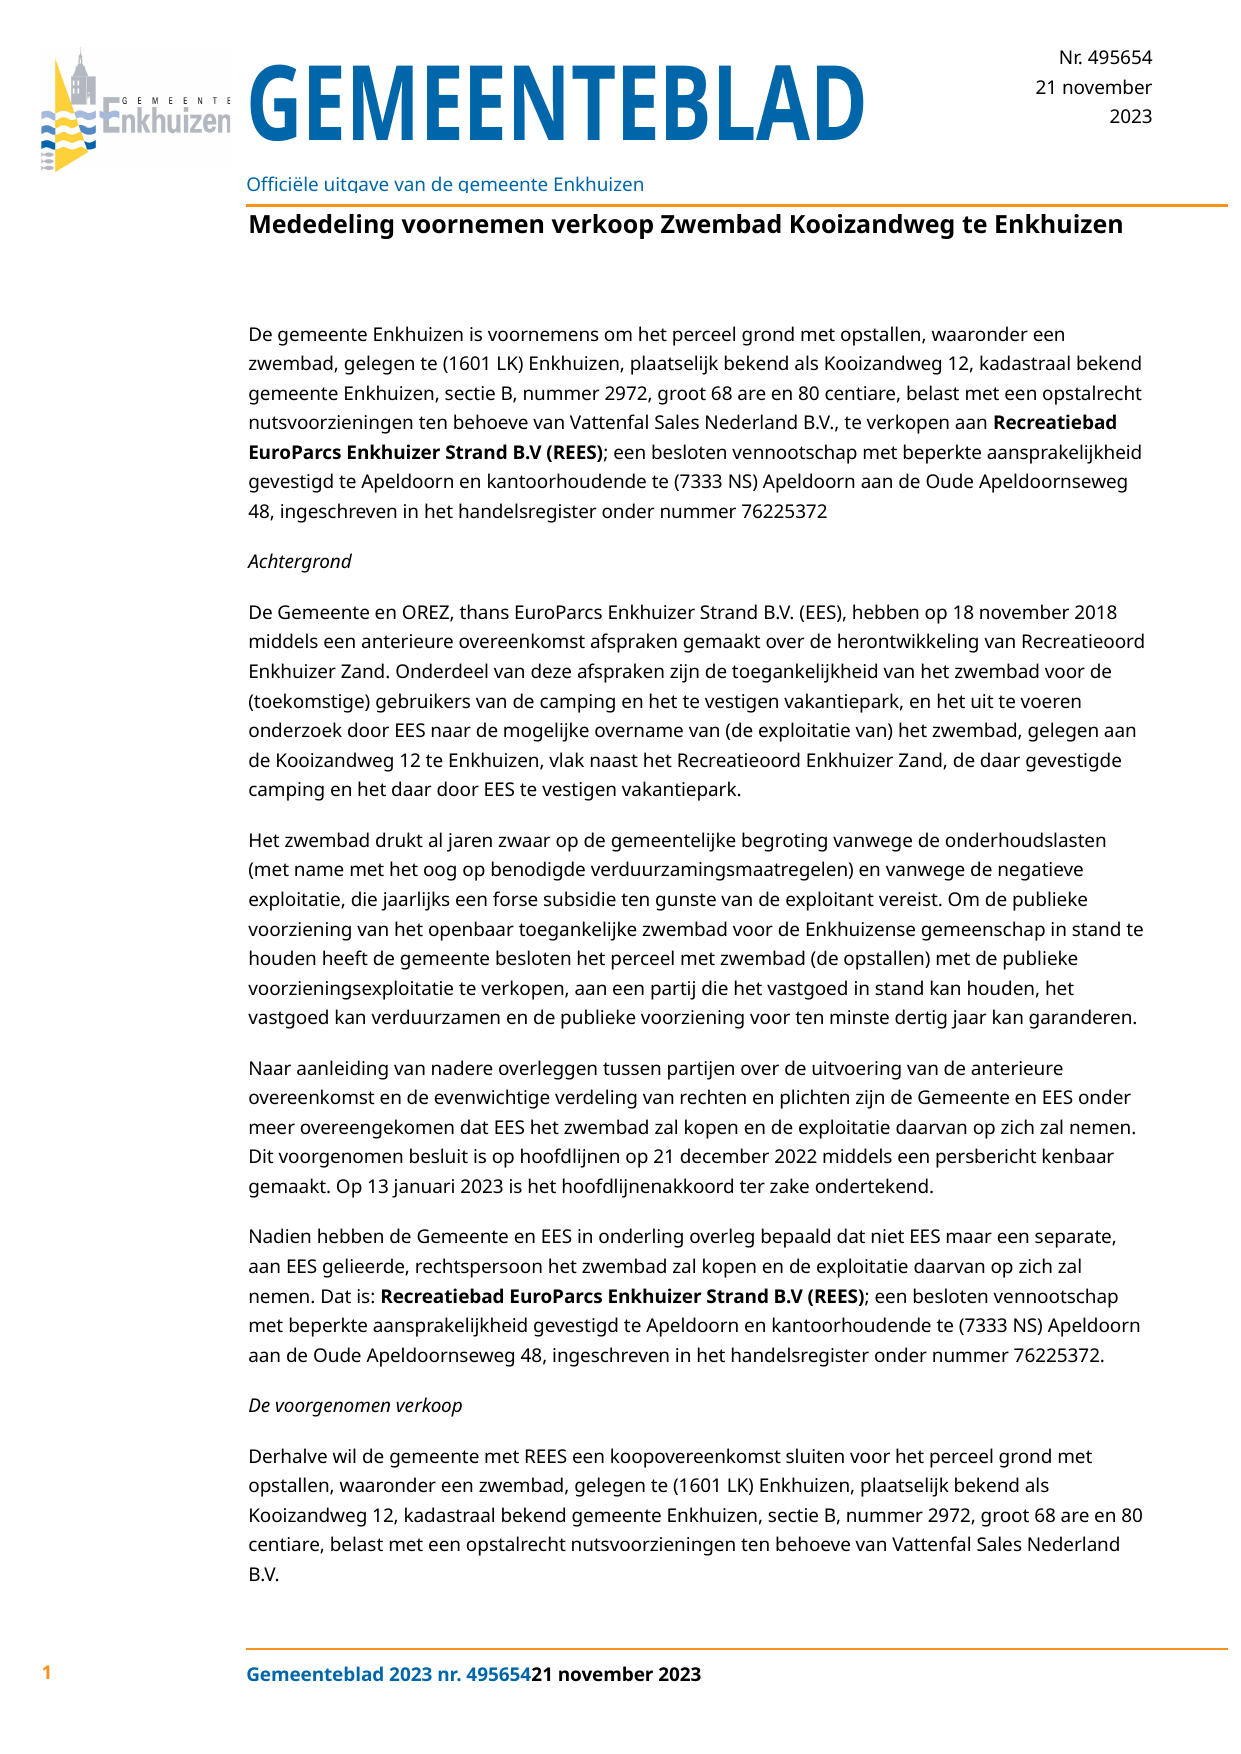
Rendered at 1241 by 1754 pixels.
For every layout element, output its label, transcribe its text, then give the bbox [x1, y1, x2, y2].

text Mededeling voornemen verkoop Zwembad Kooizandweg te Enkhuizen [248, 207, 1152, 241]
text Nadien hebben de Gemeente en EES in onderling overleg bepaald dat niet EES maar een separate, aan EES gelieerde, rechtspersoon het zwembad zal kopen en de exploitatie daarvan op zich zal nemen. Dat is: Recreatiebad EuroParcs Enkhuizer Strand B.V (REES); een besloten vennootschap met beperkte aansprakelijkheid gevestigd te Apeldoorn en kantoorhoudende te (7333 NS) Apeldoorn aan de Oude Apeldoornseweg 48, ingeschreven in het handelsregister onder nummer 76225372. [248, 1224, 1152, 1368]
text Het zwembad drukt al jaren zwaar op de gemeentelijke begroting vanwege de onderhoudslasten (met name met het oog op benodigde verduurzamingsmaatregelen) en vanwege de negatieve exploitatie, die jaarlijks een forse subsidie ten gunste van de exploitant vereist. Om de publieke voorziening van het openbaar toegankelijke zwembad voor de Enkhuizense gemeenschap in stand te houden heeft de gemeente besloten het perceel met zwembad (de opstallen) met de publieke voorzieningsexploitatie te verkopen, aan een partij die het vastgoed in stand kan houden, het vastgoed kan verduurzamen en de publieke voorziening voor ten minste dertig jaar kan garanderen. [248, 827, 1152, 1030]
text De Gemeente en OREZ, thans EuroParcs Enkhuizer Strand B.V. (EES), hebben op 18 november 2018 middels een anterieure overeenkomst afspraken gemaakt over de herontwikkeling van Recreatieoord Enkhuizer Zand. Onderdeel van deze afspraken zijn de toegankelijkheid van het zwembad voor de (toekomstige) gebruikers van de camping en het te vestigen vakantiepark, en het uit te voeren onderzoek door EES naar de mogelijke overname van (de exploitatie van) het zwembad, gelegen aan de Kooizandweg 12 te Enkhuizen, vlak naast het Recreatieoord Enkhuizer Zand, de daar gevestigde camping en het daar door EES te vestigen vakantiepark. [248, 599, 1152, 802]
text Derhalve wil de gemeente met REES een koopovereenkomst sluiten voor het perceel grond met opstallen, waaronder een zwembad, gelegen te (1601 LK) Enkhuizen, plaatselijk bekend als Kooizandweg 12, kadastraal bekend gemeente Enkhuizen, sectie B, nummer 2972, groot 68 are en 80 centiare, belast met een opstalrecht nutsvoorzieningen ten behoeve van Vattenfal Sales Nederland B.V. [248, 1443, 1152, 1587]
picture [41, 47, 231, 172]
text Naar aanleiding van nadere overleggen tussen partijen over de uitvoering van de anterieure overeenkomst en de evenwichtige verdeling van rechten en plichten zijn de Gemeente en EES onder meer overeengekomen dat EES het zwembad zal kopen en de exploitatie daarvan op zich zal nemen. Dit voorgenomen besluit is op hoofdlijnen op 21 december 2022 middels een persbericht kenbaar gemaakt. Op 13 januari 2023 is het hoofdlijnenakkoord ter zake ondertekend. [248, 1055, 1152, 1199]
text De voorgenomen verkoop [248, 1392, 1152, 1418]
text De gemeente Enkhuizen is voornemens om het perceel grond met opstallen, waaronder een zwembad, gelegen te (1601 LK) Enkhuizen, plaatselijk bekend als Kooizandweg 12, kadastraal bekend gemeente Enkhuizen, sectie B, nummer 2972, groot 68 are en 80 centiare, belast met een opstalrecht nutsvoorzieningen ten behoeve van Vattenfal Sales Nederland B.V., te verkopen aan Recreatiebad EuroParcs Enkhuizer Strand B.V (REES); een besloten vennootschap met beperkte aansprakelijkheid gevestigd te Apeldoorn en kantoorhoudende te (7333 NS) Apeldoorn aan de Oude Apeldoornseweg 48, ingeschreven in het handelsregister onder nummer 76225372 [248, 321, 1152, 524]
text Achtergrond [248, 549, 1152, 574]
